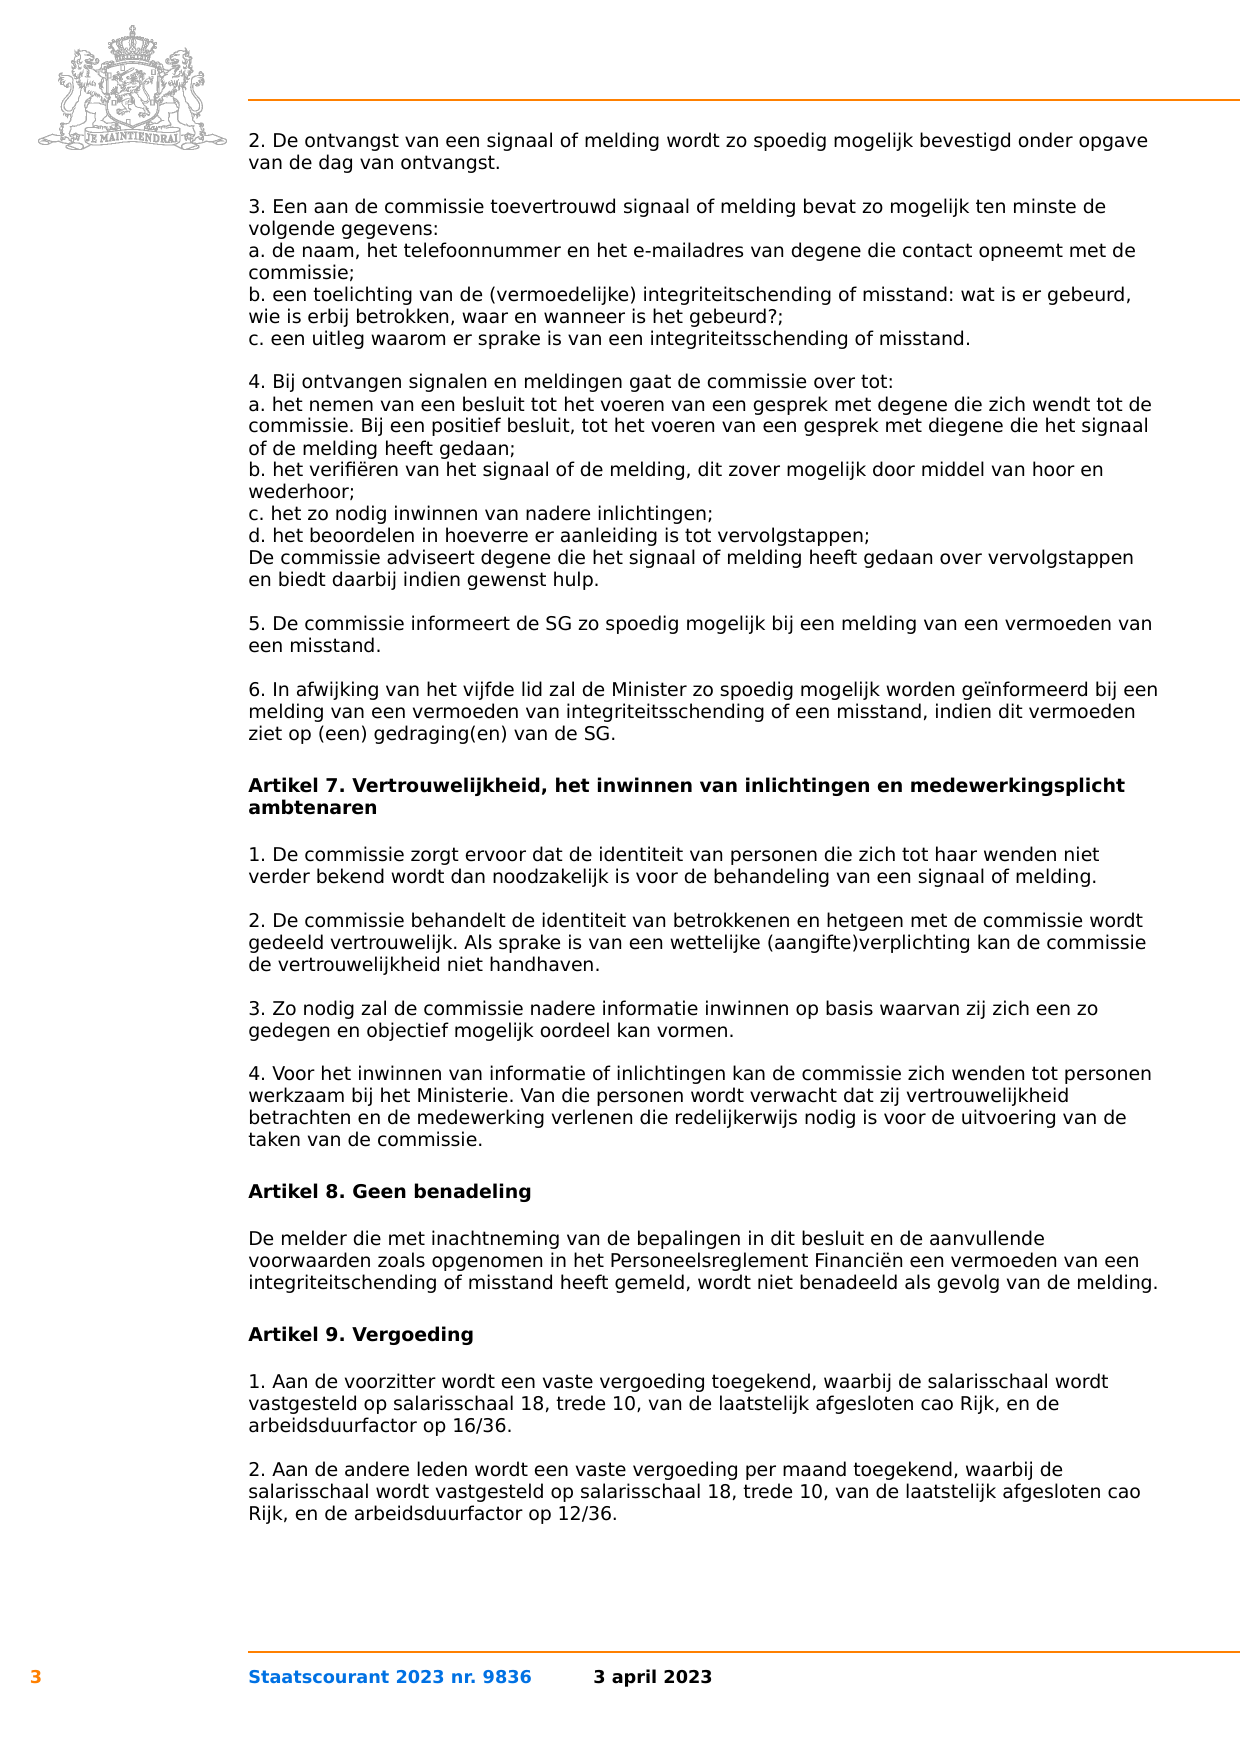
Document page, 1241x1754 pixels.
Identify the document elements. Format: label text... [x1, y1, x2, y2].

text 1. De commissie zorgt ervoor dat de identiteit van personen die zich tot haar wenden niet verder bekend wordt dan noodzakelijk is voor de behandeling van een signaal of melding. [248, 844, 1163, 888]
text c. het zo nodig inwinnen van nadere inlichtingen; [248, 503, 1163, 525]
text 4. Bij ontvangen signalen en meldingen gaat de commissie over tot: [248, 371, 1163, 393]
text a. de naam, het telefoonnummer en het e-mailadres van degene die contact opneemt met de commissie; [248, 240, 1163, 284]
text d. het beoordelen in hoeverre er aanleiding is tot vervolgstappen; [248, 525, 1163, 547]
text 3. Een aan de commissie toevertrouwd signaal of melding bevat zo mogelijk ten minste de volgende gegevens: [248, 196, 1163, 240]
text 1. Aan de voorzitter wordt een vaste vergoeding toegekend, waarbij de salarisschaal wordt vastgesteld op salarisschaal 18, trede 10, van de laatstelijk afgesloten cao Rijk, en de arbeidsduurfactor op 16/36. [248, 1371, 1163, 1437]
subtitle Artikel 8. Geen benadeling [248, 1181, 1163, 1203]
text 2. Aan de andere leden wordt een vaste vergoeding per maand toegekend, waarbij de salarisschaal wordt vastgesteld op salarisschaal 18, trede 10, van de laatstelijk afgesloten cao Rijk, en de arbeidsduurfactor op 12/36. [248, 1459, 1163, 1525]
subtitle Artikel 7. Vertrouwelijkheid, het inwinnen van inlichtingen en medewerkingsplicht ambtenaren [248, 775, 1163, 819]
text a. het nemen van een besluit tot het voeren van een gesprek met degene die zich wendt tot de commissie. Bij een positief besluit, tot het voeren van een gesprek met diegene die het signaal of de melding heeft gedaan; [248, 393, 1163, 459]
text 3. Zo nodig zal de commissie nadere informatie inwinnen op basis waarvan zij zich een zo gedegen en objectief mogelijk oordeel kan vormen. [248, 997, 1163, 1041]
text 6. In afwijking van het vijfde lid zal de Minister zo spoedig mogelijk worden geïnformeerd bij een melding van een vermoeden van integriteitsschending of een misstand, indien dit vermoeden ziet op (een) gedraging(en) van de SG. [248, 679, 1163, 745]
text b. een toelichting van de (vermoedelijke) integriteitschending of misstand: wat is er gebeurd, wie is erbij betrokken, waar en wanneer is het gebeurd?; [248, 284, 1163, 328]
subtitle Artikel 9. Vergoeding [248, 1324, 1163, 1346]
text c. een uitleg waarom er sprake is van een integriteitsschending of misstand. [248, 328, 1163, 349]
text 2. De commissie behandelt de identiteit van betrokkenen en hetgeen met de commissie wordt gedeeld vertrouwelijk. Als sprake is van een wettelijke (aangifte)verplichting kan de commissie de vertrouwelijkheid niet handhaven. [248, 910, 1163, 976]
text b. het verifiëren van het signaal of de melding, dit zover mogelijk door middel van hoor en wederhoor; [248, 459, 1163, 503]
text 4. Voor het inwinnen van informatie of inlichtingen kan de commissie zich wenden tot personen werkzaam bij het Ministerie. Van die personen wordt verwacht dat zij vertrouwelijkheid betrachten en de medewerking verlenen die redelijkerwijs nodig is voor de uitvoering van de taken van de commissie. [248, 1063, 1163, 1151]
text 2. De ontvangst van een signaal of melding wordt zo spoedig mogelijk bevestigd onder opgave van de dag van ontvangst. [248, 130, 1163, 174]
text 5. De commissie informeert de SG zo spoedig mogelijk bij een melding van een vermoeden van een misstand. [248, 613, 1163, 657]
text De commissie adviseert degene die het signaal of melding heeft gedaan over vervolgstappen en biedt daarbij indien gewenst hulp. [248, 547, 1163, 591]
text De melder die met inachtneming van de bepalingen in dit besluit en de aanvullende voorwaarden zoals opgenomen in het Personeelsreglement Financiën een vermoeden van een integriteitschending of misstand heeft gemeld, wordt niet benadeeld als gevolg van de melding. [248, 1228, 1163, 1294]
picture [38, 25, 227, 150]
